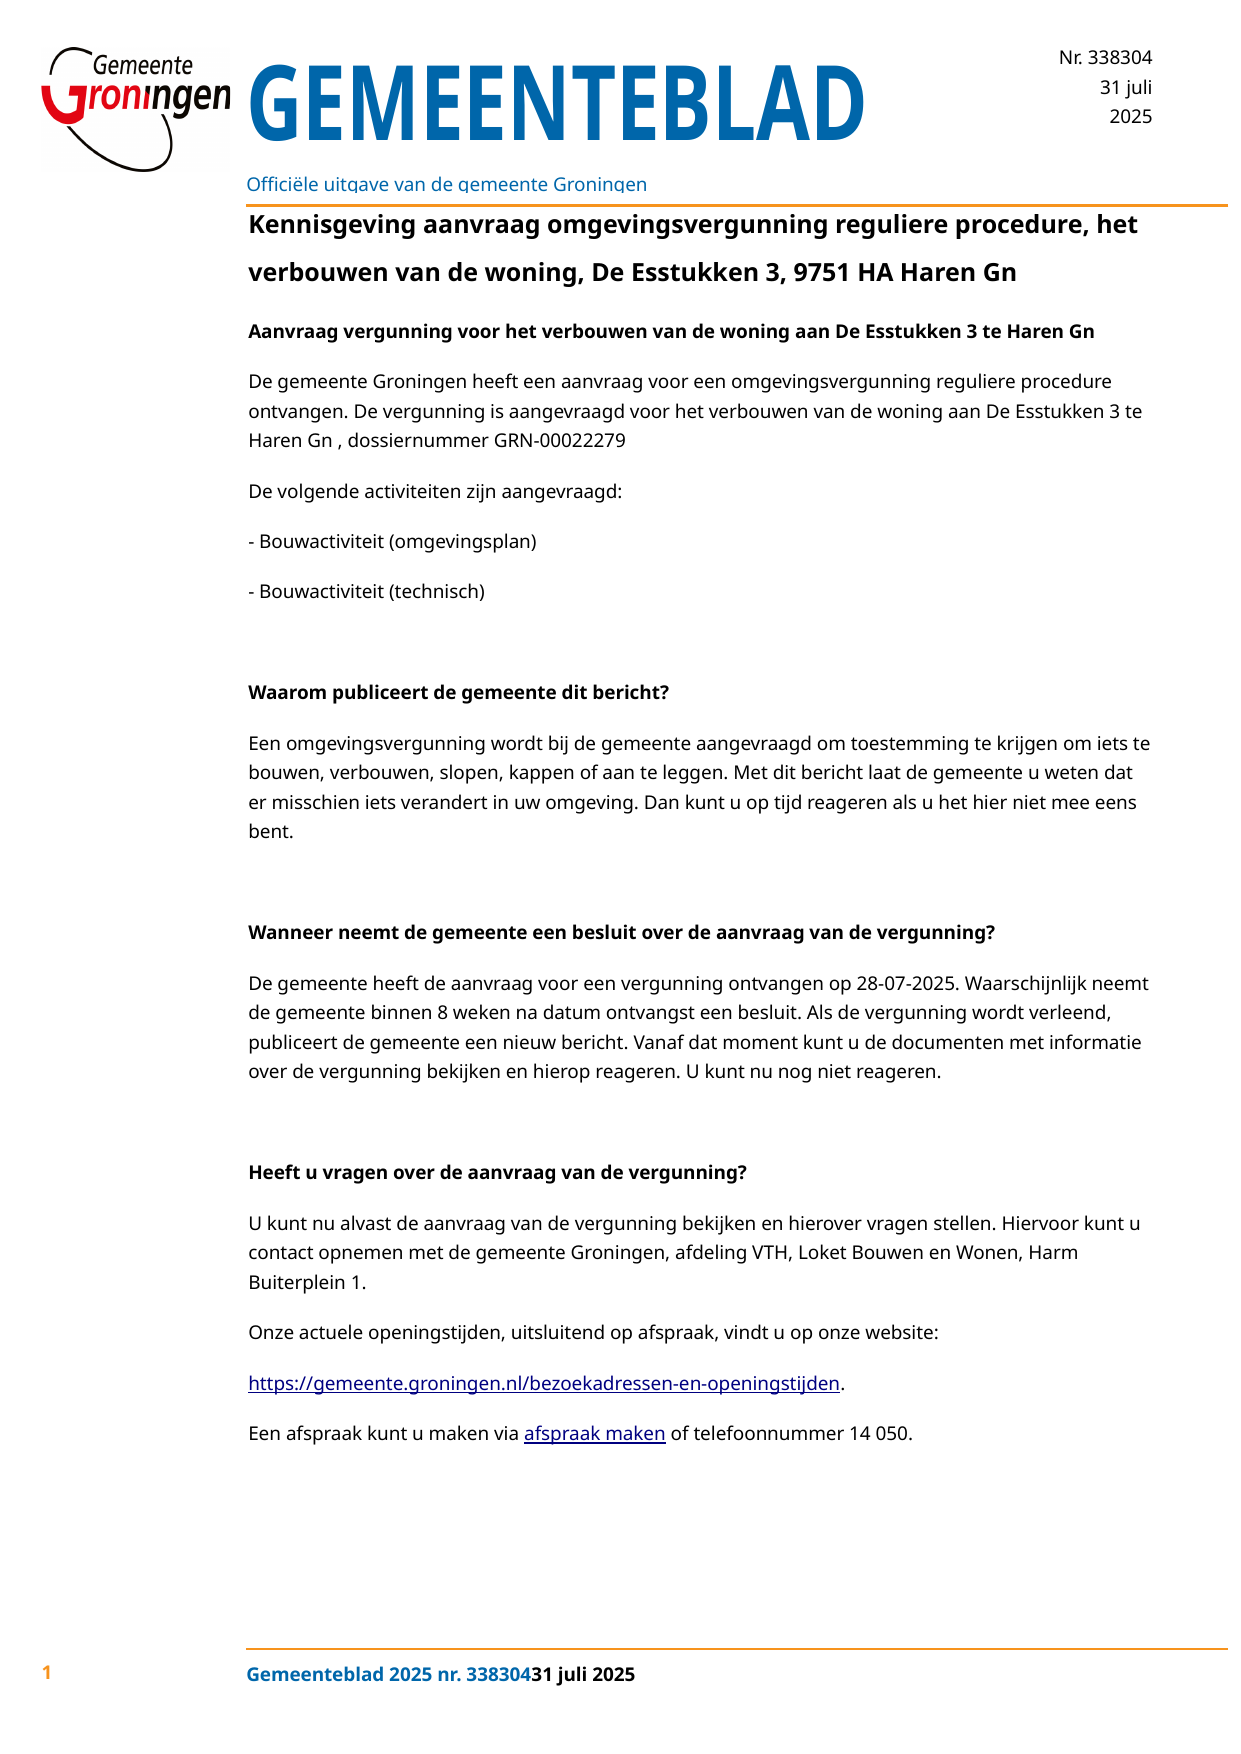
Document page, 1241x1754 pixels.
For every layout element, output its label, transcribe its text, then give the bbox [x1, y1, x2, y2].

text De volgende activiteiten zijn aangevraagd: [248, 478, 1152, 504]
text Een omgevingsvergunning wordt bij de gemeente aangevraagd om toestemming te krijgen om iets te bouwen, verbouwen, slopen, kappen of aan te leggen. Met dit bericht laat de gemeente u weten dat er misschien iets verandert in uw omgeving. Dan kunt u op tijd reageren als u het hier niet mee eens bent. [248, 730, 1152, 844]
text Heeft u vragen over de aanvraag van de vergunning? [248, 1159, 1152, 1185]
text U kunt nu alvast de aanvraag van de vergunning bekijken en hierover vragen stellen. Hiervoor kunt u contact opnemen met de gemeente Groningen, afdeling VTH, Loket Bouwen en Wonen, Harm Buiterplein 1. [248, 1210, 1152, 1295]
text https://gemeente.groningen.nl/bezoekadressen-en-openingstijden. [248, 1370, 1152, 1396]
text - Bouwactiviteit (technisch) [248, 579, 1152, 604]
text Onze actuele openingstijden, uitsluitend op afspraak, vindt u op onze website: [248, 1319, 1152, 1345]
text Wanneer neemt de gemeente een besluit over de aanvraag van de vergunning? [248, 919, 1152, 945]
text Kennisgeving aanvraag omgevingsvergunning reguliere procedure, het verbouwen van de woning, De Esstukken 3, 9751 HA Haren Gn [248, 207, 1152, 288]
text Een afspraak kunt u maken via afspraak maken of telefoonnummer 14 050. [248, 1420, 1152, 1446]
text De gemeente heeft de aanvraag voor een vergunning ontvangen op 28-07-2025. Waarschijnlijk neemt de gemeente binnen 8 weken na datum ontvangst een besluit. Als de vergunning wordt verleend, publiceert de gemeente een nieuw bericht. Vanaf dat moment kunt u de documenten met informatie over de vergunning bekijken en hierop reageren. U kunt nu nog niet reageren. [248, 970, 1152, 1084]
text - Bouwactiviteit (omgevingsplan) [248, 528, 1152, 554]
picture [41, 47, 231, 172]
text De gemeente Groningen heeft een aanvraag voor een omgevingsvergunning reguliere procedure ontvangen. De vergunning is aangevraagd voor het verbouwen van de woning aan De Esstukken 3 te Haren Gn , dossiernummer GRN-00022279 [248, 368, 1152, 453]
text Waarom publiceert de gemeente dit bericht? [248, 679, 1152, 705]
text Aanvraag vergunning voor het verbouwen van de woning aan De Esstukken 3 te Haren Gn [248, 318, 1152, 344]
